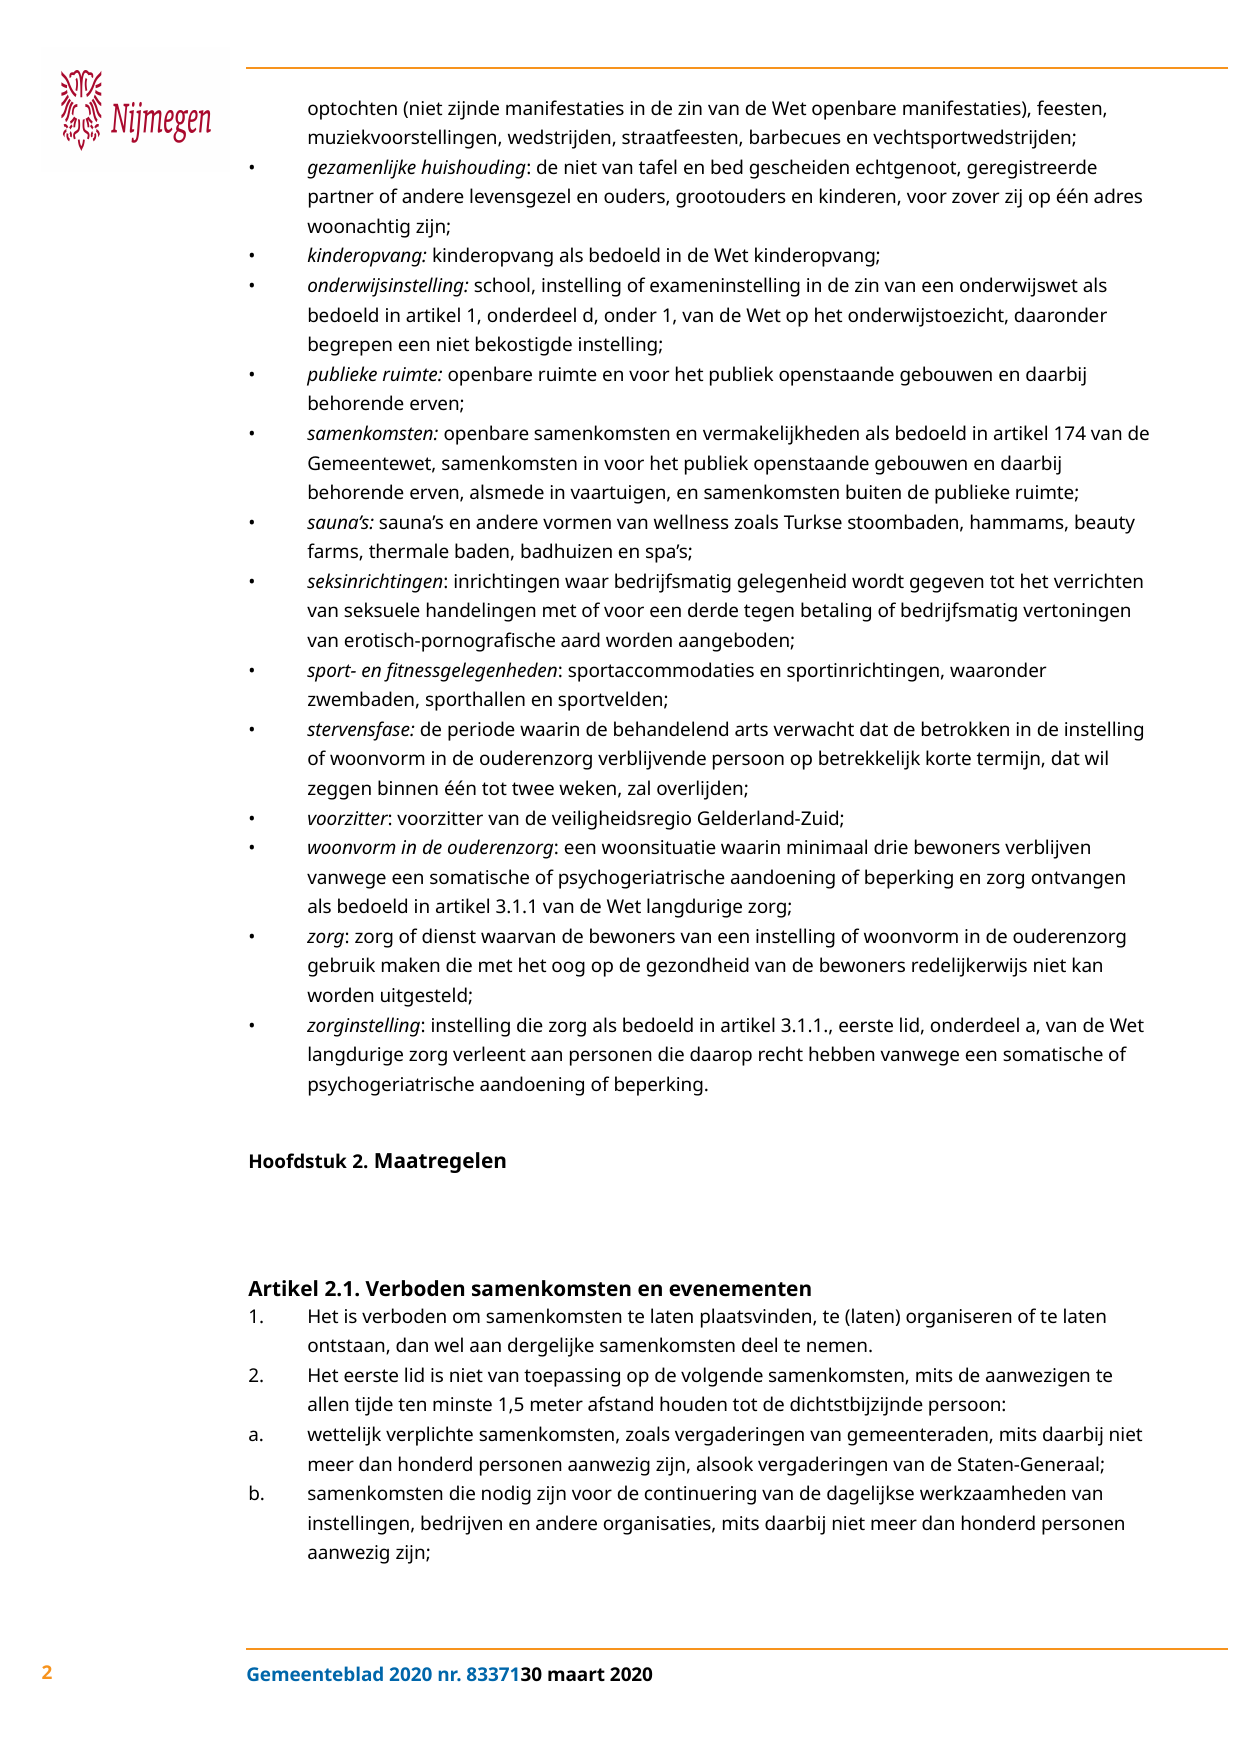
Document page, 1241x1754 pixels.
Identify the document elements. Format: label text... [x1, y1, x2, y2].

list sport- en fitnessgelegenheden: sportaccommodaties en sportinrichtingen, waaronder zwembaden, sporthallen en sportvelden; [248, 657, 1152, 712]
list Het is verboden om samenkomsten te laten plaatsvinden, te (laten) organiseren of te laten ontstaan, dan wel aan dergelijke samenkomsten deel te nemen. [248, 1303, 1152, 1358]
list kinderopvang: kinderopvang als bedoeld in de Wet kinderopvang; [248, 243, 1152, 268]
list zorginstelling: instelling die zorg als bedoeld in artikel 3.1.1., eerste lid, onderdeel a, van de Wet langdurige zorg verleent aan personen die daarop recht hebben vanwege een somatische of psychogeriatrische aandoening of beperking. [248, 1012, 1152, 1097]
list samenkomsten die nodig zijn voor de continuering van de dagelijkse werkzaamheden van instellingen, bedrijven en andere organisaties, mits daarbij niet meer dan honderd personen aanwezig zijn; [248, 1480, 1152, 1565]
list zorg: zorg of dienst waarvan de bewoners van een instelling of woonvorm in de ouderenzorg gebruik maken die met het oog op de gezondheid van de bewoners redelijkerwijs niet kan worden uitgesteld; [248, 923, 1152, 1008]
list stervensfase: de periode waarin de behandelend arts verwacht dat de betrokken in de instelling of woonvorm in de ouderenzorg verblijvende persoon op betrekkelijk korte termijn, dat wil zeggen binnen één tot twee weken, zal overlijden; [248, 716, 1152, 801]
text Artikel 2.1. Verboden samenkomsten en evenementen [248, 1274, 1152, 1303]
list samenkomsten: openbare samenkomsten en vermakelijkheden als bedoeld in artikel 174 van de Gemeentewet, samenkomsten in voor het publiek openstaande gebouwen en daarbij behorende erven, alsmede in vaartuigen, en samenkomsten buiten de publieke ruimte; [248, 420, 1152, 505]
list sauna’s: sauna’s en andere vormen van wellness zoals Turkse stoombaden, hammams, beauty farms, thermale baden, badhuizen en spa’s; [248, 509, 1152, 564]
list optochten (niet zijnde manifestaties in de zin van de Wet openbare manifestaties), feesten, muziekvoorstellingen, wedstrijden, straatfeesten, barbecues en vechtsportwedstrijden; [248, 95, 1152, 150]
list seksinrichtingen: inrichtingen waar bedrijfsmatig gelegenheid wordt gegeven tot het verrichten van seksuele handelingen met of voor een derde tegen betaling of bedrijfsmatig vertoningen van erotisch-pornografische aard worden aangeboden; [248, 568, 1152, 653]
list voorzitter: voorzitter van de veiligheidsregio Gelderland-Zuid; [248, 805, 1152, 831]
list woonvorm in de ouderenzorg: een woonsituatie waarin minimaal drie bewoners verblijven vanwege een somatische of psychogeriatrische aandoening of beperking en zorg ontvangen als bedoeld in artikel 3.1.1 van de Wet langdurige zorg; [248, 834, 1152, 919]
list Het eerste lid is niet van toepassing op de volgende samenkomsten, mits de aanwezigen te allen tijde ten minste 1,5 meter afstand houden tot de dichtstbijzijnde persoon: [248, 1362, 1152, 1417]
list publieke ruimte: openbare ruimte en voor het publiek openstaande gebouwen en daarbij behorende erven; [248, 361, 1152, 416]
list onderwijsinstelling: school, instelling of exameninstelling in de zin van een onderwijswet als bedoeld in artikel 1, onderdeel d, onder 1, van de Wet op het onderwijstoezicht, daaronder begrepen een niet bekostigde instelling; [248, 272, 1152, 357]
picture [41, 47, 231, 172]
text Hoofdstuk 2. Maatregelen [248, 1146, 1152, 1175]
list gezamenlijke huishouding: de niet van tafel en bed gescheiden echtgenoot, geregistreerde partner of andere levensgezel en ouders, grootouders en kinderen, voor zover zij op één adres woonachtig zijn; [248, 154, 1152, 239]
list wettelijk verplichte samenkomsten, zoals vergaderingen van gemeenteraden, mits daarbij niet meer dan honderd personen aanwezig zijn, alsook vergaderingen van de Staten-Generaal; [248, 1421, 1152, 1476]
